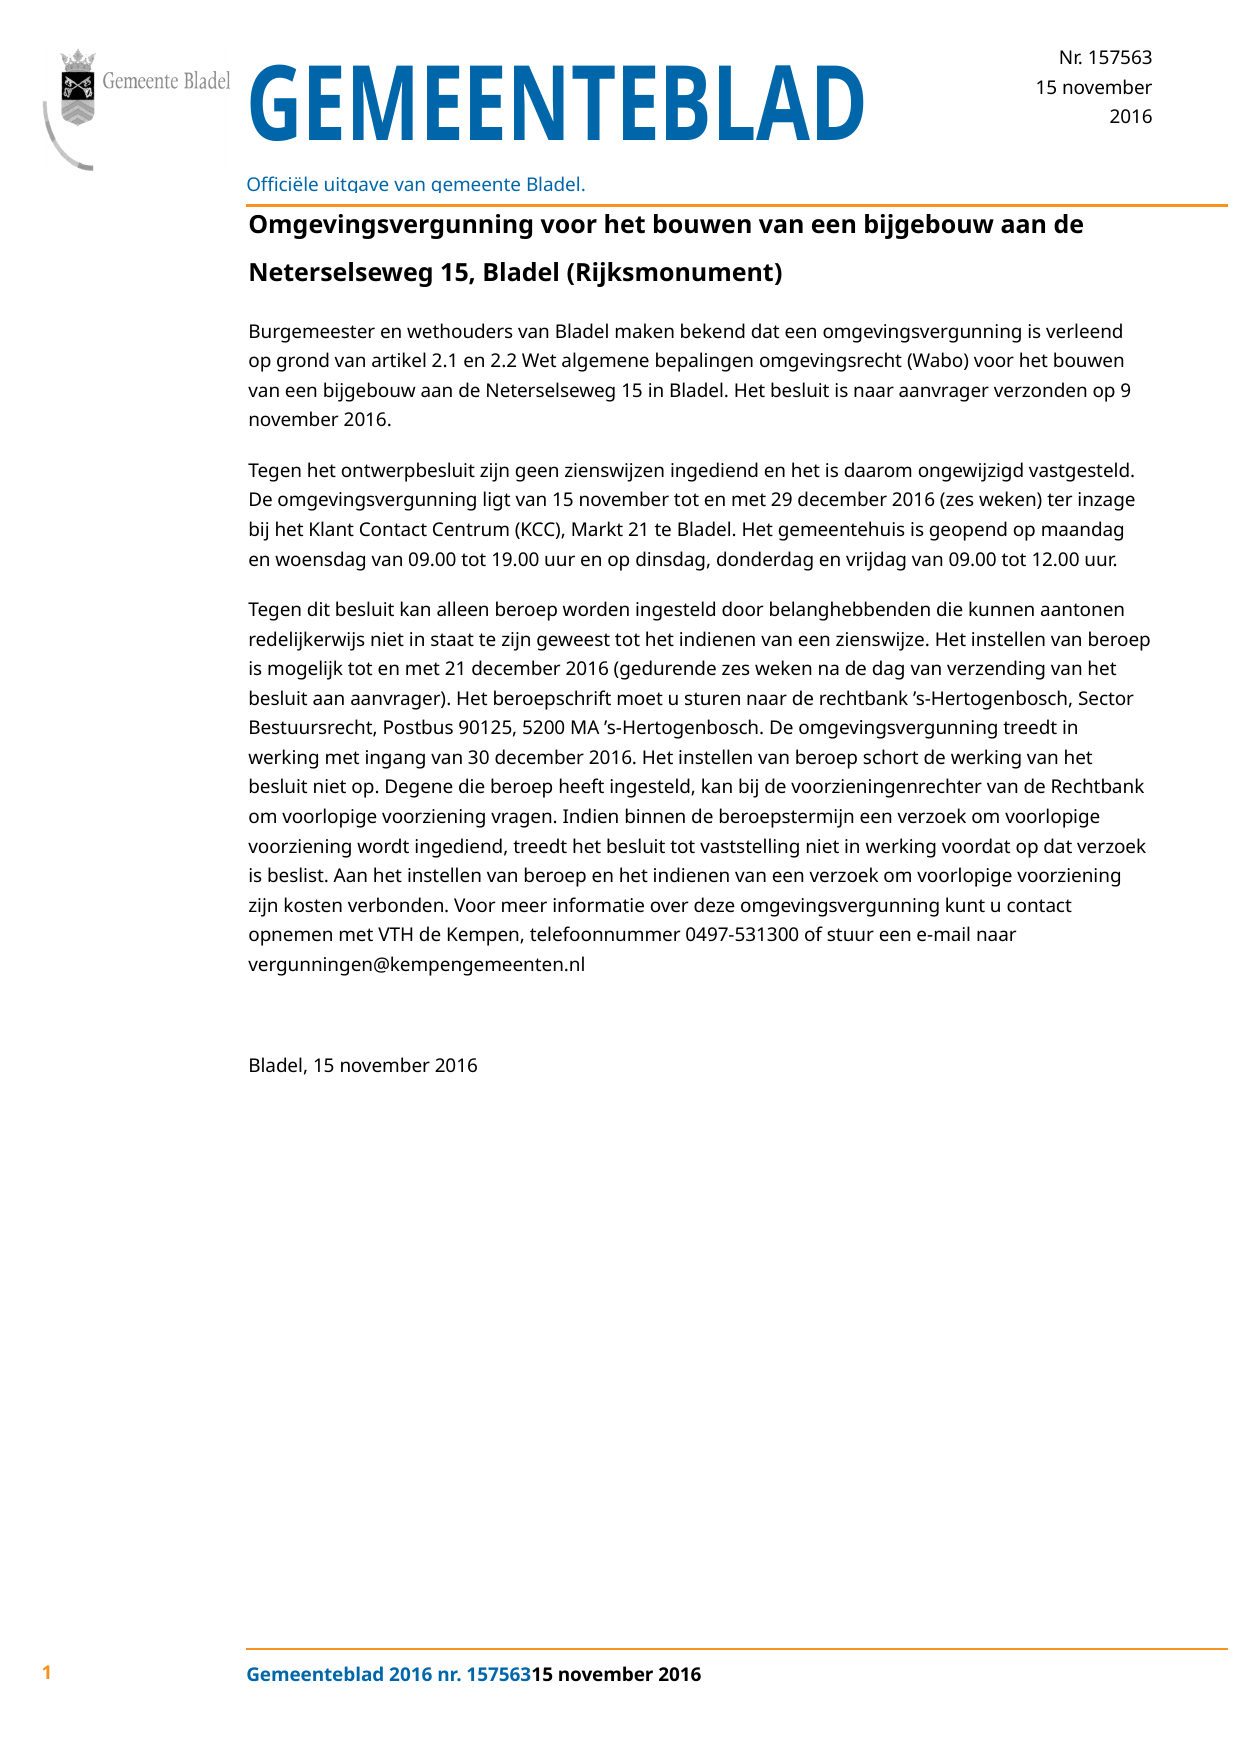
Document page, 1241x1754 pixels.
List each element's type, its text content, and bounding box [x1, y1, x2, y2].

text Bladel, 15 november 2016 [248, 1052, 1152, 1078]
text Tegen dit besluit kan alleen beroep worden ingesteld door belanghebbenden die kunnen aantonen redelijkerwijs niet in staat te zijn geweest tot het indienen van een zienswijze. Het instellen van beroep is mogelijk tot en met 21 december 2016 (gedurende zes weken na de dag van verzending van het besluit aan aanvrager). Het beroepschrift moet u sturen naar de rechtbank ’s-Hertogenbosch, Sector Bestuursrecht, Postbus 90125, 5200 MA ’s-Hertogenbosch. De omgevingsvergunning treedt in werking met ingang van 30 december 2016. Het instellen van beroep schort de werking van het besluit niet op. Degene die beroep heeft ingesteld, kan bij de voorzieningenrechter van de Rechtbank om voorlopige voorziening vragen. Indien binnen de beroepstermijn een verzoek om voorlopige voorziening wordt ingediend, treedt het besluit tot vaststelling niet in werking voordat op dat verzoek is beslist. Aan het instellen van beroep en het indienen van een verzoek om voorlopige voorziening zijn kosten verbonden. Voor meer informatie over deze omgevingsvergunning kunt u contact opnemen met VTH de Kempen, telefoonnummer 0497-531300 of stuur een e-mail naar vergunningen@kempengemeenten.nl [248, 596, 1152, 977]
text Tegen het ontwerpbesluit zijn geen zienswijzen ingediend en het is daarom ongewijzigd vastgesteld. De omgevingsvergunning ligt van 15 november tot en met 29 december 2016 (zes weken) ter inzage bij het Klant Contact Centrum (KCC), Markt 21 te Bladel. Het gemeentehuis is geopend op maandag en woensdag van 09.00 tot 19.00 uur en op dinsdag, donderdag en vrijdag van 09.00 tot 12.00 uur. [248, 457, 1152, 572]
text Burgemeester en wethouders van Bladel maken bekend dat een omgevingsvergunning is verleend op grond van artikel 2.1 en 2.2 Wet algemene bepalingen omgevingsrecht (Wabo) voor het bouwen van een bijgebouw aan de Neterselseweg 15 in Bladel. Het besluit is naar aanvrager verzonden op 9 november 2016. [248, 318, 1152, 432]
picture [41, 47, 231, 172]
text Omgevingsvergunning voor het bouwen van een bijgebouw aan de Neterselseweg 15, Bladel (Rijksmonument) [248, 207, 1152, 288]
